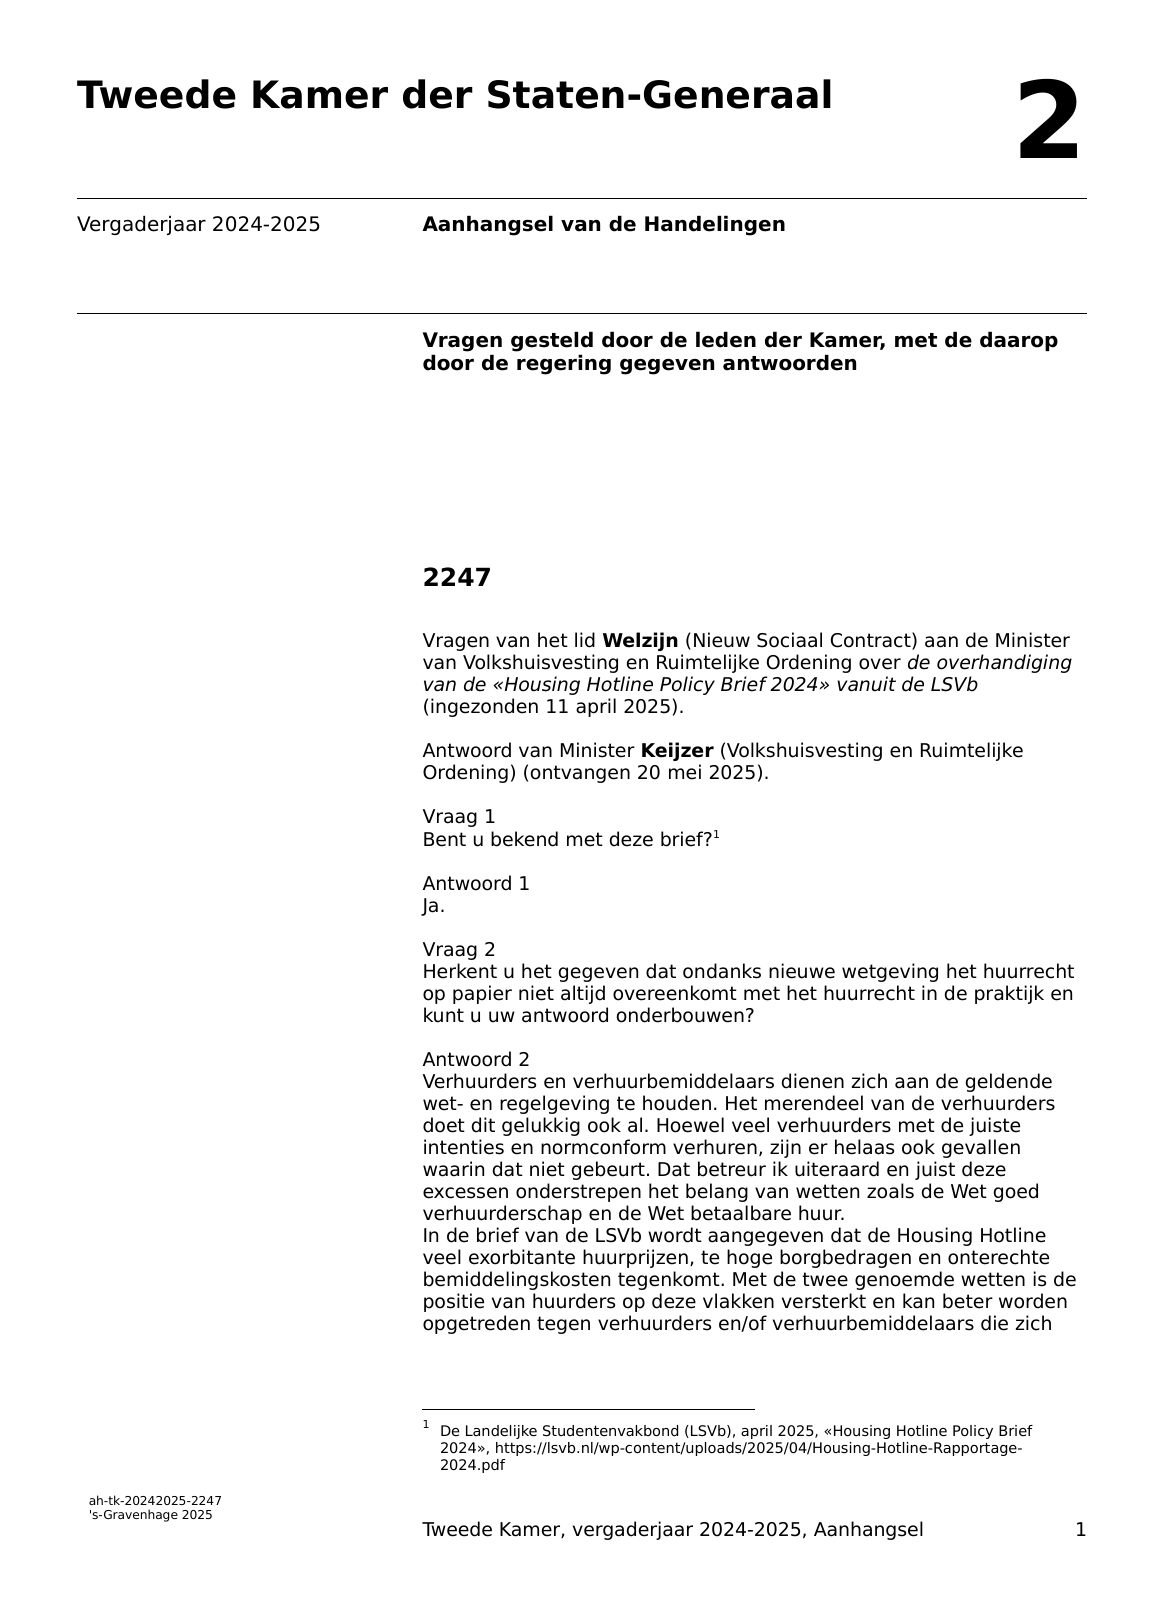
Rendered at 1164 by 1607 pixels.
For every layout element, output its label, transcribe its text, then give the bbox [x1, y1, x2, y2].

text Bent u bekend met deze brief? [422, 828, 1087, 850]
text Antwoord van Minister Keijzer (Volkshuisvesting en Ruimtelijke Ordening) (ontvangen 20 mei 2025). [422, 740, 1087, 784]
text Vraag 2 [422, 939, 1087, 961]
table_cell Aanhangsel van de Handelingen [422, 199, 1087, 313]
text Antwoord 2 [422, 1049, 1087, 1071]
text Vraag 1 [422, 806, 1087, 828]
text Antwoord 1 [422, 873, 1087, 894]
text Herkent u het gegeven dat ondanks nieuwe wetgeving het huurrecht op papier niet altijd overeenkomt met het huurrecht in de praktijk en kunt u uw antwoord onderbouwen? [422, 961, 1087, 1027]
text ah-tk-20242025-2247 [88, 1494, 323, 1508]
text Ja. [422, 894, 1087, 917]
table_header 2 [886, 59, 1087, 198]
table_header Tweede Kamer der Staten-Generaal [77, 59, 886, 198]
text 's-Gravenhage 2025 [88, 1508, 323, 1522]
text De Landelijke Studentenvakbond (LSVb), april 2025, «Housing Hotline Policy Brief 2024», https://lsvb.nl/wp-content/uploads/2025/04/Housing-Hotline-Rapportage-2024.pdf [422, 1418, 1087, 1474]
table_cell [77, 314, 422, 375]
table_cell Vergaderjaar 2024-2025 [77, 199, 422, 313]
table_cell Vragen gesteld door de leden der Kamer, met de daarop door de regering gegeven antwoorden [422, 314, 1087, 375]
text 2247 [422, 563, 1087, 592]
text In de brief van de LSVb wordt aangegeven dat de Housing Hotline veel exorbitante huurprijzen, te hoge borgbedragen en onterechte bemiddelingskosten tegenkomt. Met de twee genoemde wetten is de positie van huurders op deze vlakken versterkt en kan beter worden opgetreden tegen verhuurders en/of verhuurbemiddelaars die zich [422, 1225, 1087, 1334]
text Verhuurders en verhuurbemiddelaars dienen zich aan de geldende wet- en regelgeving te houden. Het merendeel van de verhuurders doet dit gelukkig ook al. Hoewel veel verhuurders met de juiste intenties en normconform verhuren, zijn er helaas ook gevallen waarin dat niet gebeurt. Dat betreur ik uiteraard en juist deze excessen onderstrepen het belang van wetten zoals de Wet goed verhuurderschap en de Wet betaalbare huur. [422, 1071, 1087, 1225]
text Vragen van het lid Welzijn (Nieuw Sociaal Contract) aan de Minister van Volkshuisvesting en Ruimtelijke Ordening over de overhandiging van de «Housing Hotline Policy Brief 2024» vanuit de LSVb (ingezonden 11 april 2025). [422, 630, 1087, 718]
